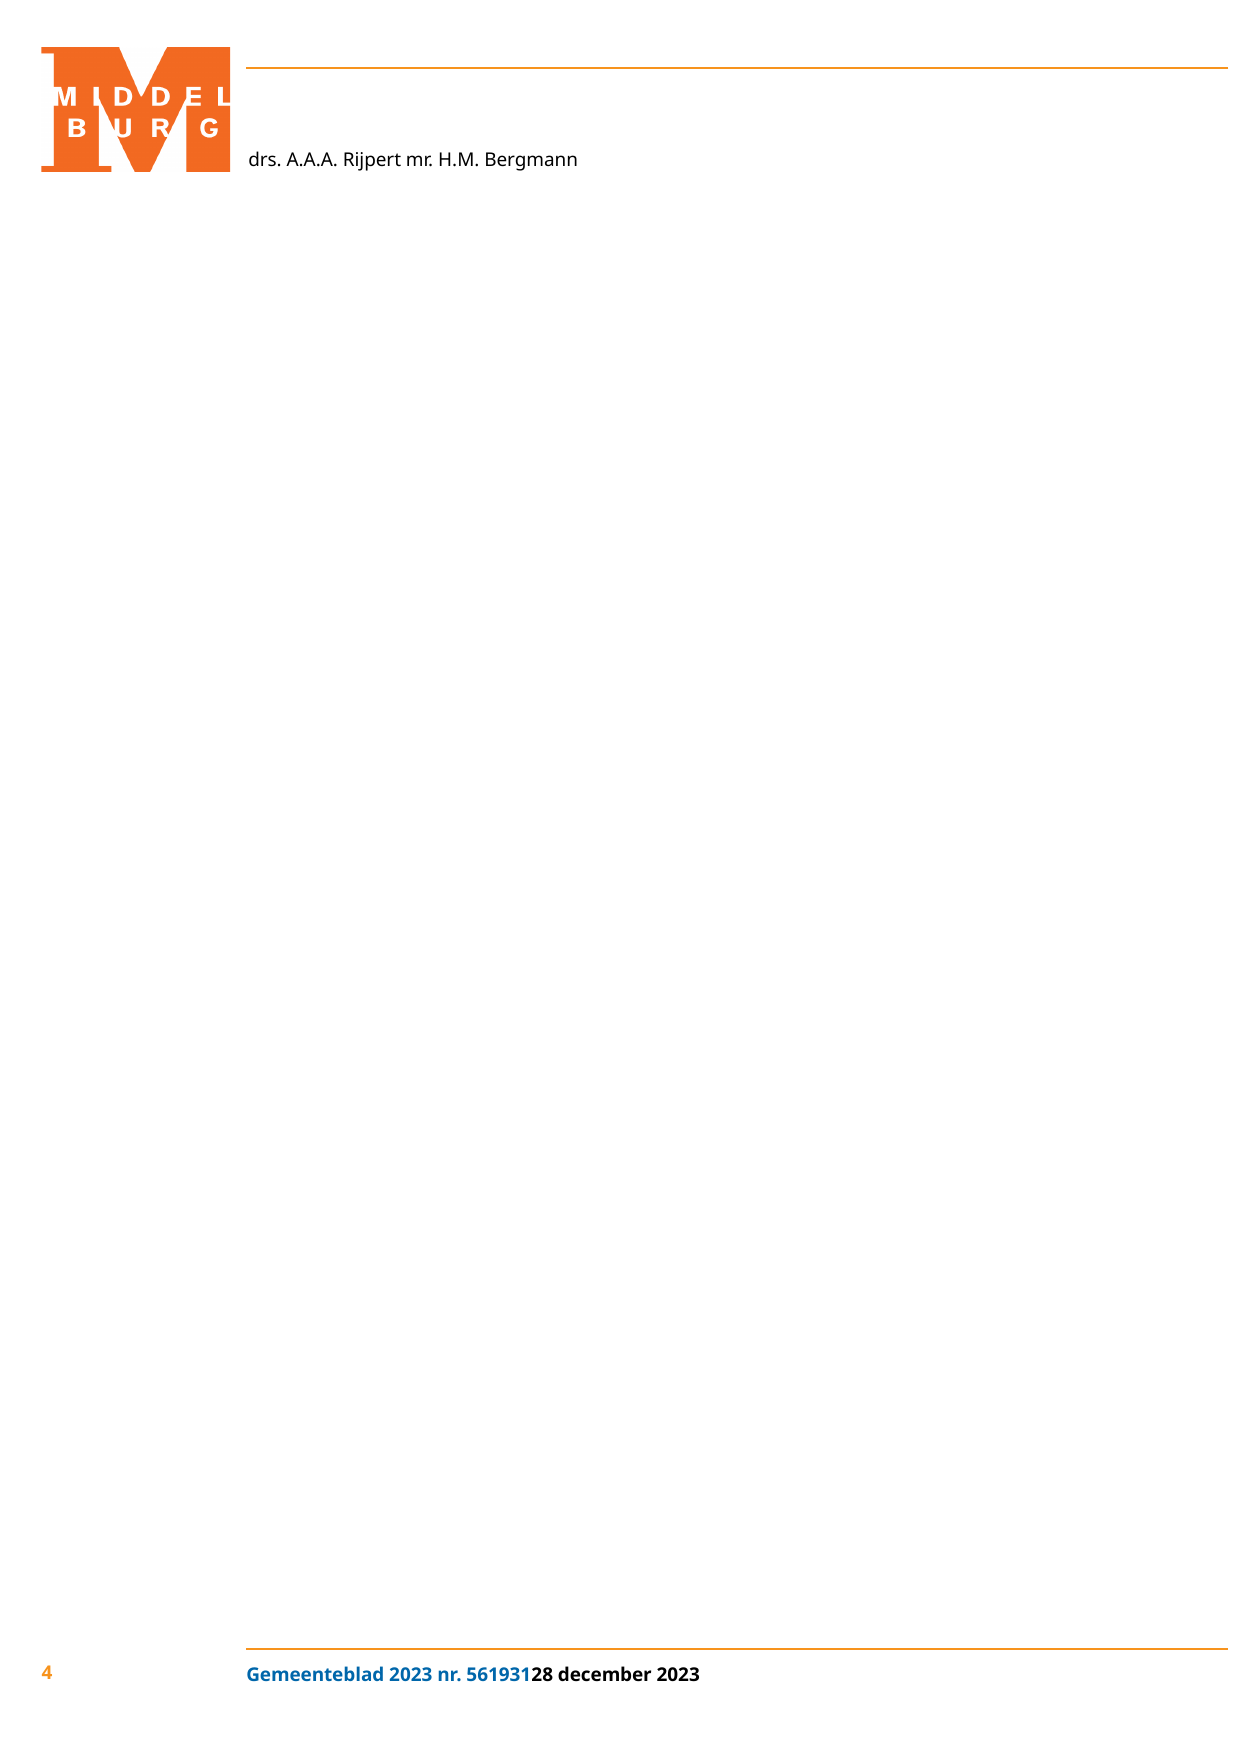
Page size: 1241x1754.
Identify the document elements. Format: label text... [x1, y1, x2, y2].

text drs. A.A.A. Rijpert mr. H.M. Bergmann [248, 146, 1152, 172]
picture [41, 47, 231, 172]
